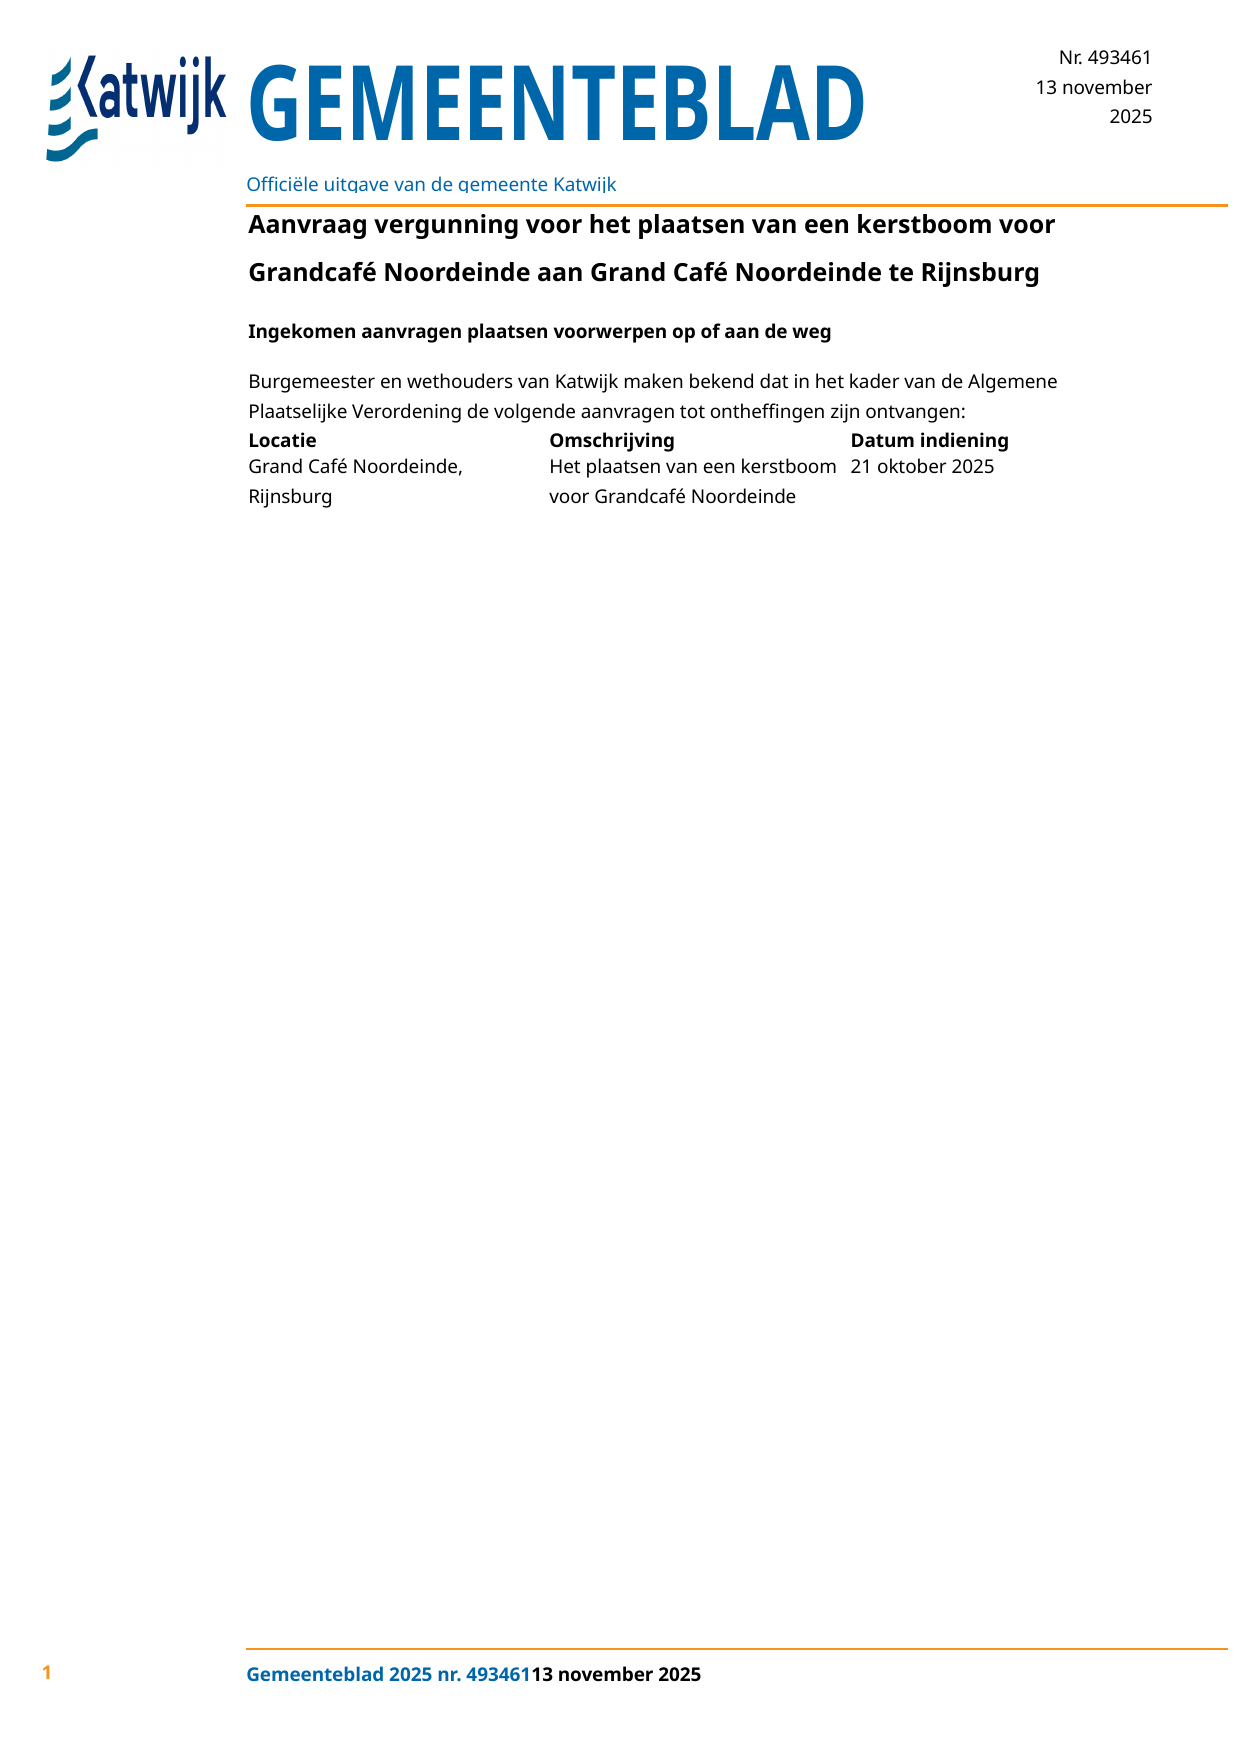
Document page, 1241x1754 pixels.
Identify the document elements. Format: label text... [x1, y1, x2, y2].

text Ingekomen aanvragen plaatsen voorwerpen op of aan de weg [248, 318, 1152, 344]
table_header Omschrijving [549, 428, 850, 453]
table_cell Grand Café Noordeinde, Rijnsburg [248, 453, 549, 509]
picture [41, 47, 231, 172]
table_cell Het plaatsen van een kerstboom voor Grandcafé Noordeinde [549, 453, 850, 509]
table_header Locatie [248, 428, 549, 453]
text Burgemeester en wethouders van Katwijk maken bekend dat in het kader van de Algemene Plaatselijke Verordening de volgende aanvragen tot ontheffingen zijn ontvangen: [248, 368, 1152, 424]
text Aanvraag vergunning voor het plaatsen van een kerstboom voor Grandcafé Noordeinde aan Grand Café Noordeinde te Rijnsburg [248, 207, 1152, 288]
table_cell 21 oktober 2025 [850, 453, 1152, 509]
table_header Datum indiening [850, 428, 1152, 453]
